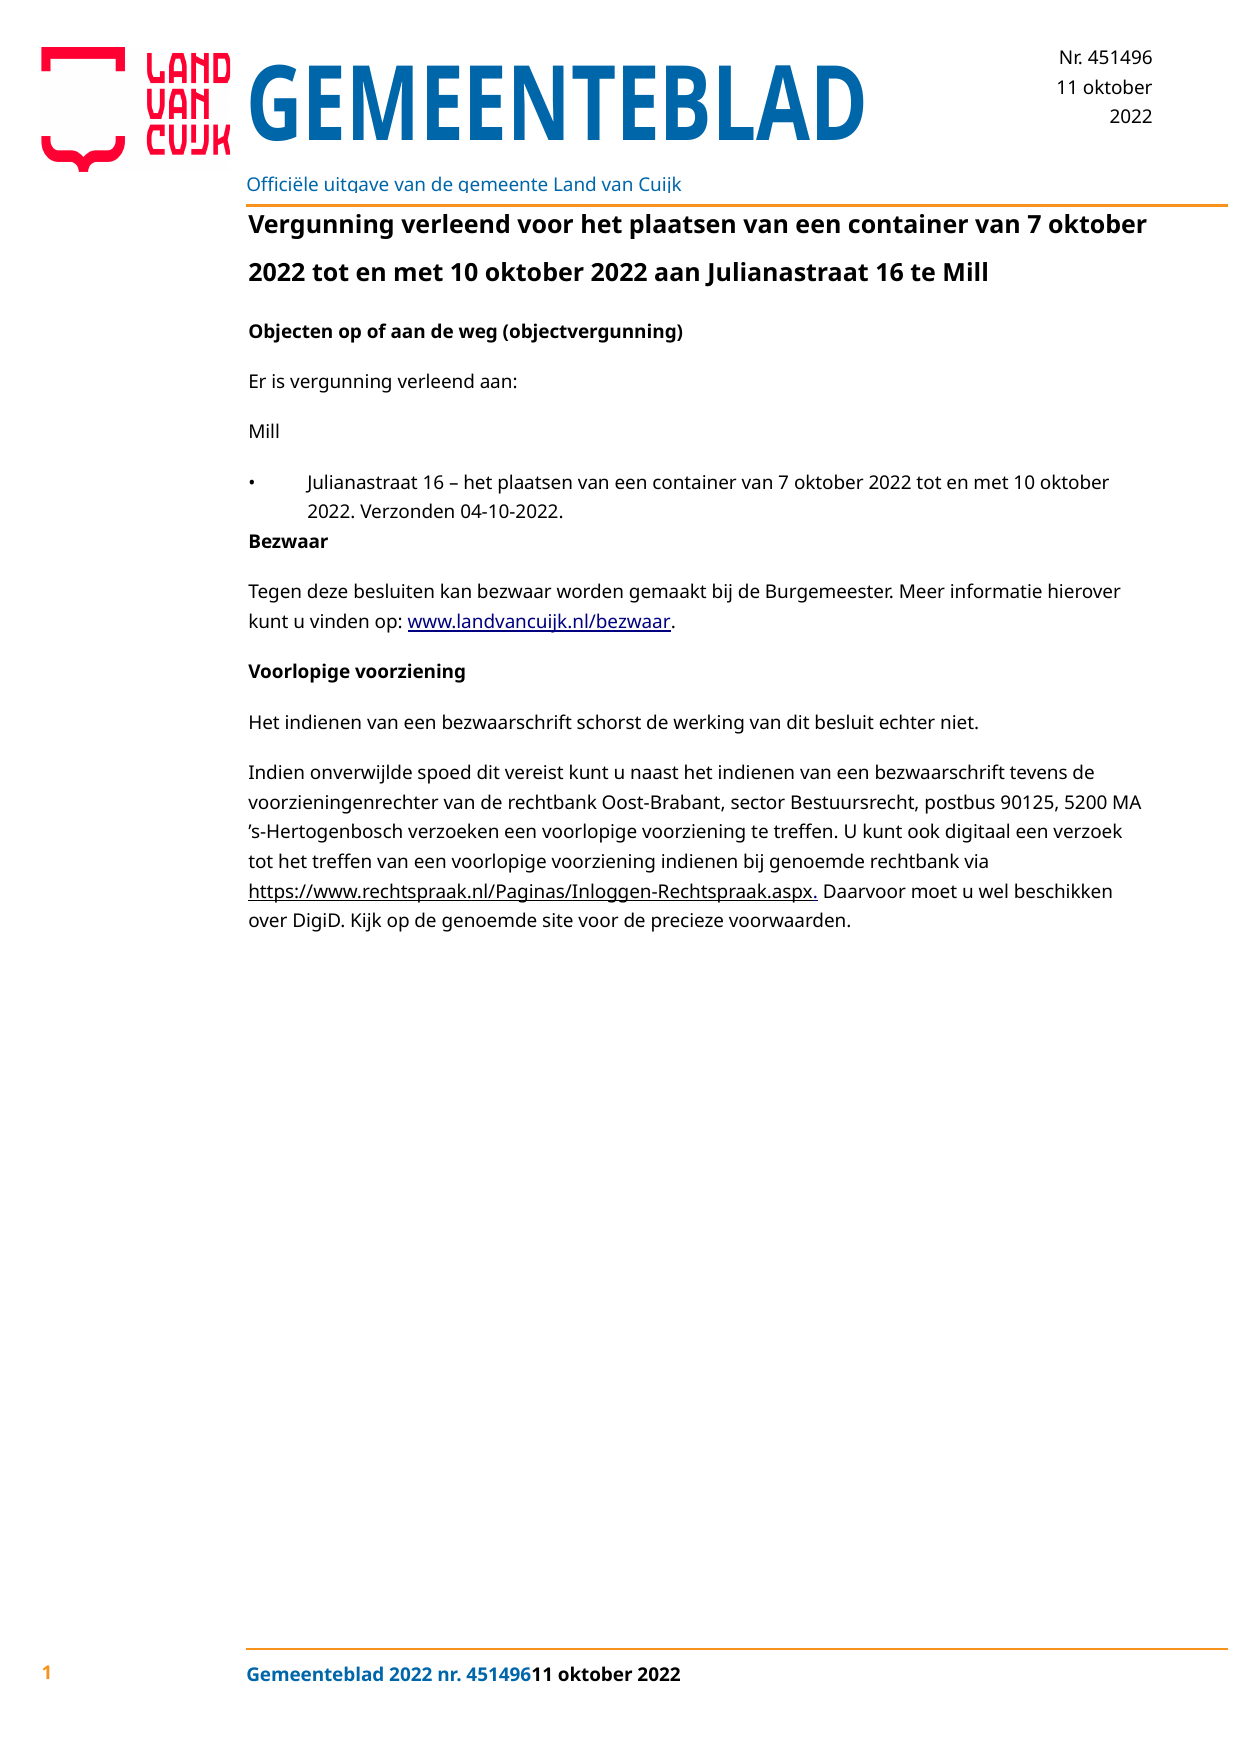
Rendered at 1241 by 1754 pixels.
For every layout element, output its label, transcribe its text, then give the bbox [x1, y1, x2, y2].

text Het indienen van een bezwaarschrift schorst de werking van dit besluit echter niet. [248, 709, 1152, 735]
text Vergunning verleend voor het plaatsen van een container van 7 oktober 2022 tot en met 10 oktober 2022 aan Julianastraat 16 te Mill [248, 207, 1152, 288]
list Julianastraat 16 – het plaatsen van een container van 7 oktober 2022 tot en met 10 oktober 2022. Verzonden 04-10-2022. [248, 469, 1152, 524]
picture [41, 47, 231, 172]
text Mill [248, 419, 1152, 444]
text Tegen deze besluiten kan bezwaar worden gemaakt bij de Burgemeester. Meer informatie hierover kunt u vinden op: www.landvancuijk.nl/bezwaar. [248, 579, 1152, 634]
text Objecten op of aan de weg (objectvergunning) [248, 318, 1152, 344]
text Indien onverwijlde spoed dit vereist kunt u naast het indienen van een bezwaarschrift tevens de voorzieningenrechter van de rechtbank Oost-Brabant, sector Bestuursrecht, postbus 90125, 5200 MA ’s-Hertogenbosch verzoeken een voorlopige voorziening te treffen. U kunt ook digitaal een verzoek tot het treffen van een voorlopige voorziening indienen bij genoemde rechtbank via https://www.rechtspraak.nl/Paginas/Inloggen-Rechtspraak.aspx. Daarvoor moet u wel beschikken over DigiD. Kijk op de genoemde site voor de precieze voorwaarden. [248, 759, 1152, 933]
text Er is vergunning verleend aan: [248, 368, 1152, 394]
text Voorlopige voorziening [248, 659, 1152, 684]
text Bezwaar [248, 528, 1152, 554]
